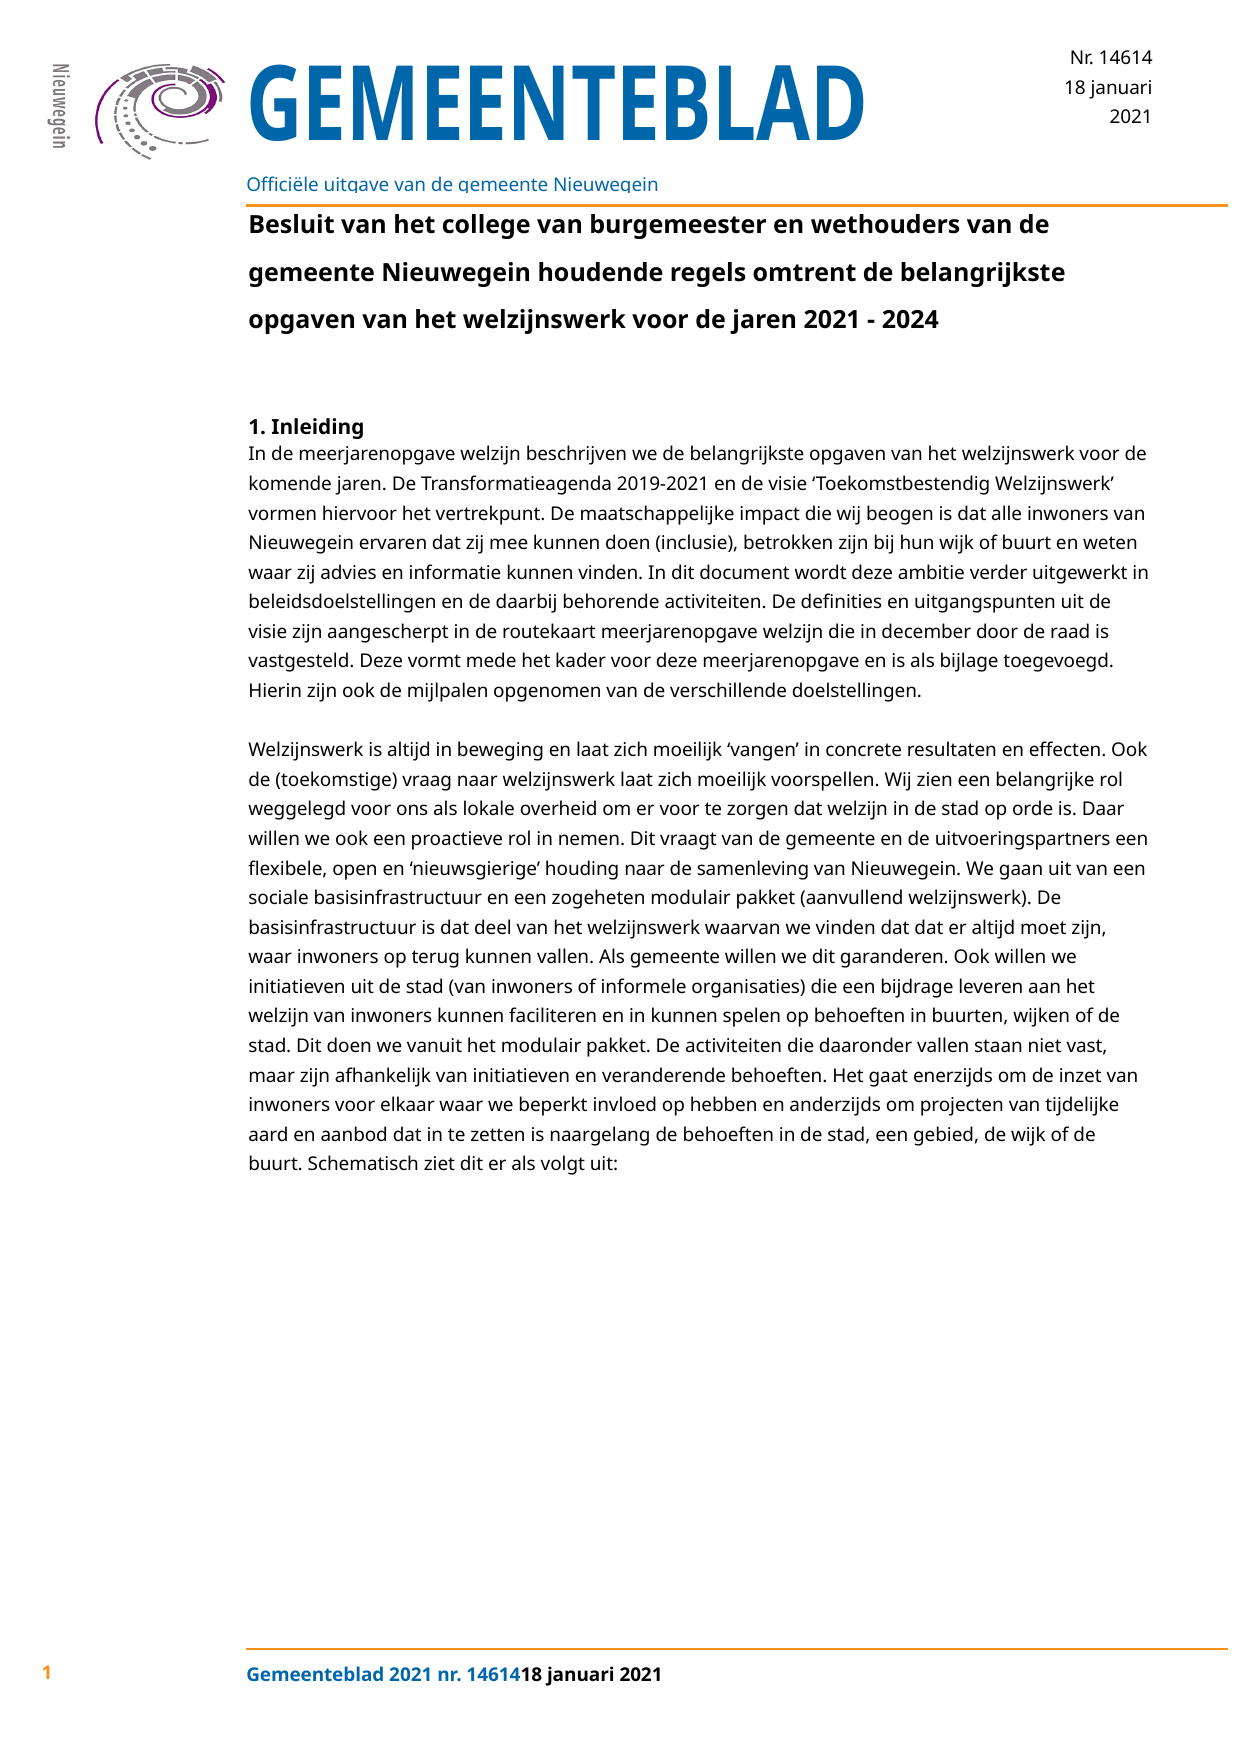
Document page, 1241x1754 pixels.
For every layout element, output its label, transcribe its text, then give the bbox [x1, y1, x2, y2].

text 1. Inleiding [248, 412, 1152, 441]
text Welzijnswerk is altijd in beweging en laat zich moeilijk ‘vangen’ in concrete resultaten en effecten. Ook de (toekomstige) vraag naar welzijnswerk laat zich moeilijk voorspellen. Wij zien een belangrijke rol weggelegd voor ons als lokale overheid om er voor te zorgen dat welzijn in de stad op orde is. Daar willen we ook een proactieve rol in nemen. Dit vraagt van de gemeente en de uitvoeringspartners een flexibele, open en ‘nieuwsgierige’ houding naar de samenleving van Nieuwegein. We gaan uit van een sociale basisinfrastructuur en een zogeheten modulair pakket (aanvullend welzijnswerk). De basisinfrastructuur is dat deel van het welzijnswerk waarvan we vinden dat dat er altijd moet zijn, waar inwoners op terug kunnen vallen. Als gemeente willen we dit garanderen. Ook willen we initiatieven uit de stad (van inwoners of informele organisaties) die een bijdrage leveren aan het welzijn van inwoners kunnen faciliteren en in kunnen spelen op behoeften in buurten, wijken of de stad. Dit doen we vanuit het modulair pakket. De activiteiten die daaronder vallen staan niet vast, maar zijn afhankelijk van initiatieven en veranderende behoeften. Het gaat enerzijds om de inzet van inwoners voor elkaar waar we beperkt invloed op hebben en anderzijds om projecten van tijdelijke aard en aanbod dat in te zetten is naargelang de behoeften in de stad, een gebied, de wijk of de buurt. Schematisch ziet dit er als volgt uit: [248, 736, 1152, 1176]
picture [41, 47, 231, 172]
text Besluit van het college van burgemeester en wethouders van de gemeente Nieuwegein houdende regels omtrent de belangrijkste opgaven van het welzijnswerk voor de jaren 2021 - 2024 [248, 207, 1152, 336]
text In de meerjarenopgave welzijn beschrijven we de belangrijkste opgaven van het welzijnswerk voor de komende jaren. De Transformatieagenda 2019-2021 en de visie ‘Toekomstbestendig Welzijnswerk’ vormen hiervoor het vertrekpunt. De maatschappelijke impact die wij beogen is dat alle inwoners van Nieuwegein ervaren dat zij mee kunnen doen (inclusie), betrokken zijn bij hun wijk of buurt en weten waar zij advies en informatie kunnen vinden. In dit document wordt deze ambitie verder uitgewerkt in beleidsdoelstellingen en de daarbij behorende activiteiten. De definities en uitgangspunten uit de visie zijn aangescherpt in de routekaart meerjarenopgave welzijn die in december door de raad is vastgesteld. Deze vormt mede het kader voor deze meerjarenopgave en is als bijlage toegevoegd. Hierin zijn ook de mijlpalen opgenomen van de verschillende doelstellingen. [248, 441, 1152, 703]
